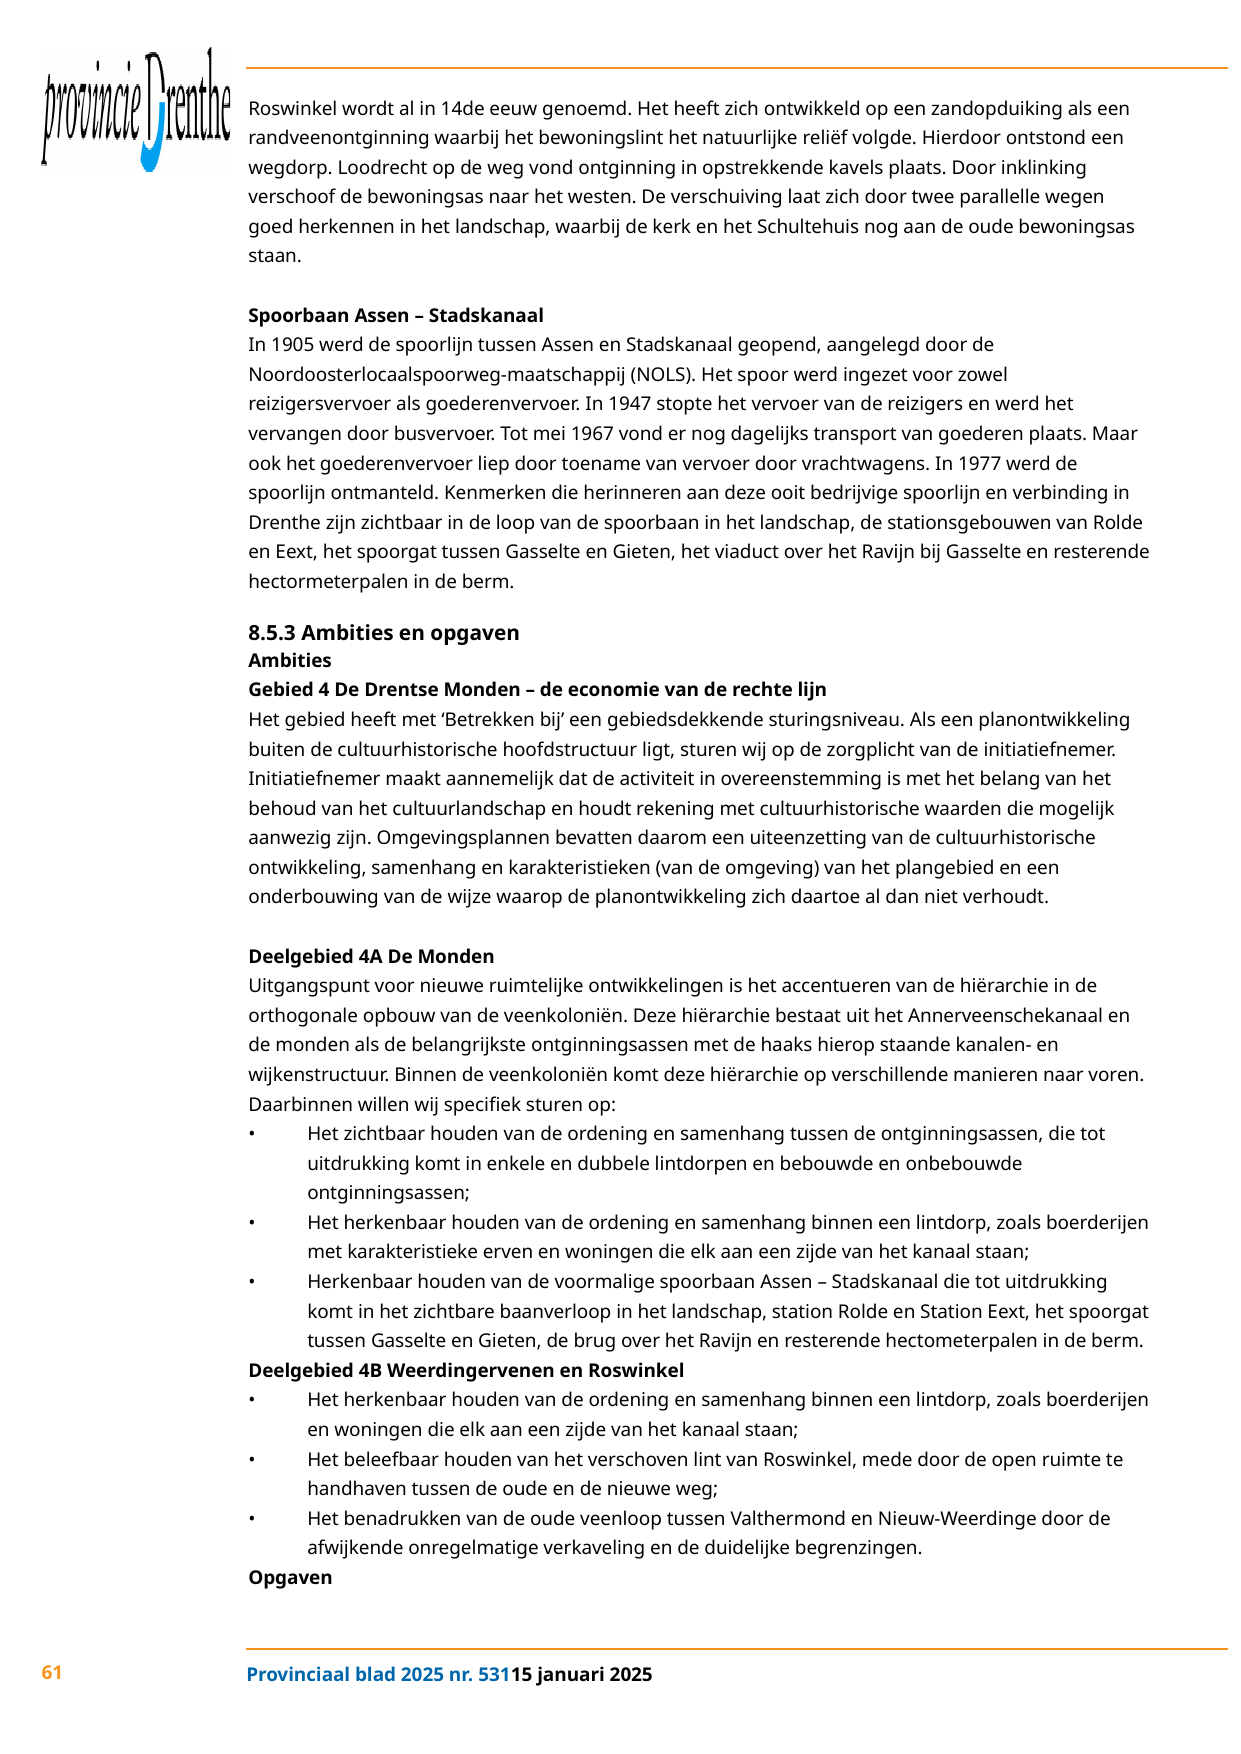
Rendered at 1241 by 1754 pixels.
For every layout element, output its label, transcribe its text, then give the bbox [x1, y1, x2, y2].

text Deelgebied 4A De Monden [248, 943, 1152, 968]
list Het zichtbaar houden van de ordening en samenhang tussen de ontginningsassen, die tot uitdrukking komt in enkele en dubbele lintdorpen en bebouwde en onbebouwde ontginningsassen; [248, 1120, 1152, 1205]
text Gebied 4 De Drentse Monden – de economie van de rechte lijn [248, 677, 1152, 702]
list Het beleefbaar houden van het verschoven lint van Roswinkel, mede door de open ruimte te handhaven tussen de oude en de nieuwe weg; [248, 1446, 1152, 1501]
text Deelgebied 4B Weerdingervenen en Roswinkel [248, 1357, 1152, 1383]
text 8.5.3 Ambities en opgaven [248, 618, 1152, 647]
list Herkenbaar houden van de voormalige spoorbaan Assen – Stadskanaal die tot uitdrukking komt in het zichtbare baanverloop in het landschap, station Rolde en Station Eext, het spoorgat tussen Gasselte en Gieten, de brug over het Ravijn en resterende hectometerpalen in de berm. [248, 1268, 1152, 1353]
text Opgaven [248, 1564, 1152, 1590]
text Uitgangspunt voor nieuwe ruimtelijke ontwikkelingen is het accentueren van de hiërarchie in de orthogonale opbouw van de veenkoloniën. Deze hiërarchie bestaat uit het Annerveenschekanaal en de monden als de belangrijkste ontginningsassen met de haaks hierop staande kanalen- en wijkenstructuur. Binnen de veenkoloniën komt deze hiërarchie op verschillende manieren naar voren. Daarbinnen willen wij specifiek sturen op: [248, 972, 1152, 1116]
list Het benadrukken van de oude veenloop tussen Valthermond en Nieuw-Weerdinge door de afwijkende onregelmatige verkaveling en de duidelijke begrenzingen. [248, 1505, 1152, 1560]
list Het herkenbaar houden van de ordening en samenhang binnen een lintdorp, zoals boerderijen en woningen die elk aan een zijde van het kanaal staan; [248, 1387, 1152, 1442]
picture [41, 47, 231, 172]
text In 1905 werd de spoorlijn tussen Assen en Stadskanaal geopend, aangelegd door de Noordoosterlocaalspoorweg-maatschappij (NOLS). Het spoor werd ingezet voor zowel reizigersvervoer als goederenvervoer. In 1947 stopte het vervoer van de reizigers en werd het vervangen door busvervoer. Tot mei 1967 vond er nog dagelijks transport van goederen plaats. Maar ook het goederenvervoer liep door toename van vervoer door vrachtwagens. In 1977 werd de spoorlijn ontmanteld. Kenmerken die herinneren aan deze ooit bedrijvige spoorlijn en verbinding in Drenthe zijn zichtbaar in de loop van de spoorbaan in het landschap, de stationsgebouwen van Rolde en Eext, het spoorgat tussen Gasselte en Gieten, het viaduct over het Ravijn bij Gasselte en resterende hectormeterpalen in de berm. [248, 331, 1152, 594]
list Het herkenbaar houden van de ordening en samenhang binnen een lintdorp, zoals boerderijen met karakteristieke erven en woningen die elk aan een zijde van het kanaal staan; [248, 1209, 1152, 1264]
text Het gebied heeft met ‘Betrekken bij’ een gebiedsdekkende sturingsniveau. Als een planontwikkeling buiten de cultuurhistorische hoofdstructuur ligt, sturen wij op de zorgplicht van de initiatiefnemer. Initiatiefnemer maakt aannemelijk dat de activiteit in overeenstemming is met het belang van het behoud van het cultuurlandschap en houdt rekening met cultuurhistorische waarden die mogelijk aanwezig zijn. Omgevingsplannen bevatten daarom een uiteenzetting van de cultuurhistorische ontwikkeling, samenhang en karakteristieken (van de omgeving) van het plangebied en een onderbouwing van de wijze waarop de planontwikkeling zich daartoe al dan niet verhoudt. [248, 706, 1152, 909]
text Spoorbaan Assen – Stadskanaal [248, 302, 1152, 328]
text Ambities [248, 647, 1152, 673]
text Roswinkel wordt al in 14de eeuw genoemd. Het heeft zich ontwikkeld op een zandopduiking als een randveenontginning waarbij het bewoningslint het natuurlijke reliëf volgde. Hierdoor ontstond een wegdorp. Loodrecht op de weg vond ontginning in opstrekkende kavels plaats. Door inklinking verschoof de bewoningsas naar het westen. De verschuiving laat zich door twee parallelle wegen goed herkennen in het landschap, waarbij de kerk en het Schultehuis nog aan de oude bewoningsas staan. [248, 95, 1152, 268]
